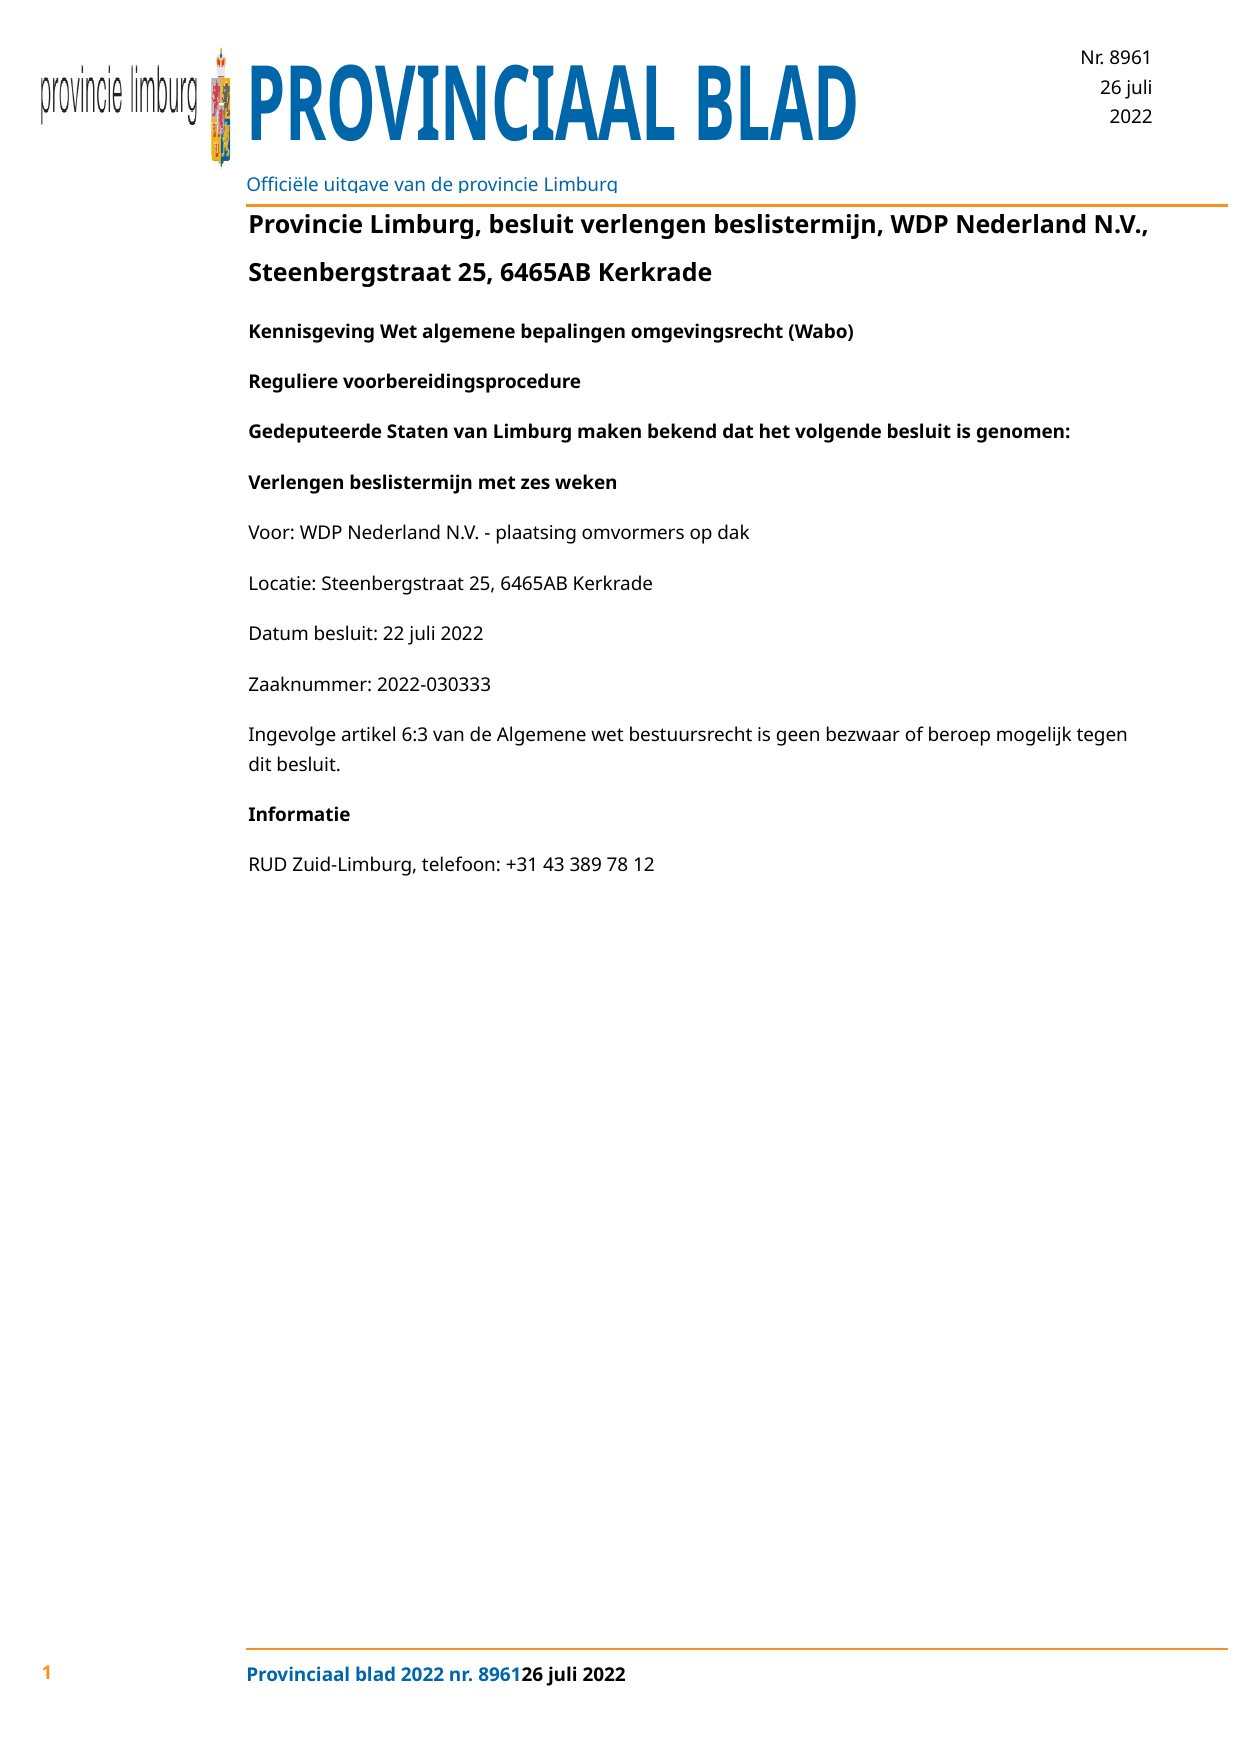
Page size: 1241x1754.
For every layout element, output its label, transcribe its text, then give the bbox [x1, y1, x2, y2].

picture [41, 47, 231, 172]
text Ingevolge artikel 6:3 van de Algemene wet bestuursrecht is geen bezwaar of beroep mogelijk tegen dit besluit. [248, 721, 1152, 777]
text Reguliere voorbereidingsprocedure [248, 368, 1152, 394]
text Locatie: Steenbergstraat 25, 6465AB Kerkrade [248, 570, 1152, 596]
text Zaaknummer: 2022-030333 [248, 671, 1152, 697]
text Voor: WDP Nederland N.V. - plaatsing omvormers op dak [248, 519, 1152, 545]
text RUD Zuid-Limburg, telefoon: +31 43 389 78 12 [248, 852, 1152, 877]
text Provincie Limburg, besluit verlengen beslistermijn, WDP Nederland N.V., Steenbergstraat 25, 6465AB Kerkrade [248, 207, 1152, 288]
text Gedeputeerde Staten van Limburg maken bekend dat het volgende besluit is genomen: [248, 419, 1152, 444]
text Datum besluit: 22 juli 2022 [248, 620, 1152, 646]
text Verlengen beslistermijn met zes weken [248, 469, 1152, 495]
text Informatie [248, 801, 1152, 827]
text Kennisgeving Wet algemene bepalingen omgevingsrecht (Wabo) [248, 318, 1152, 344]
